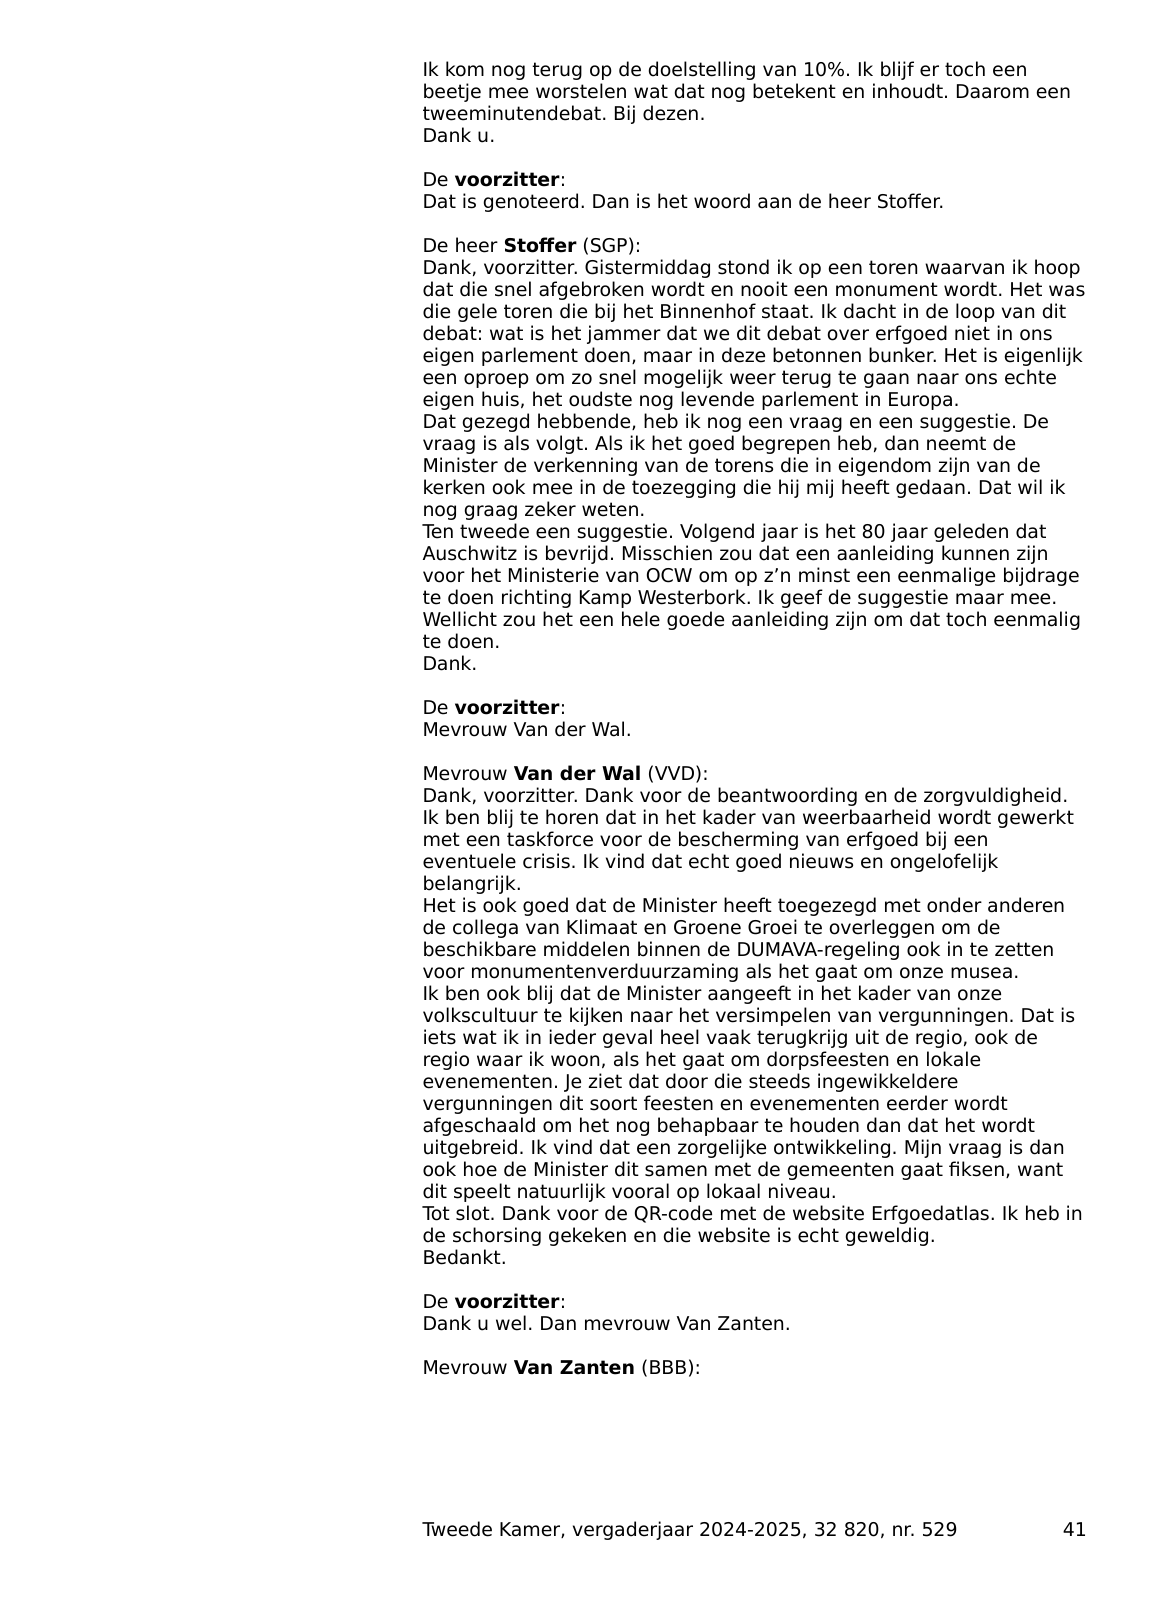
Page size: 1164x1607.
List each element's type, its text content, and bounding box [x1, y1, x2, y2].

text De voorzitter: [422, 169, 1087, 191]
text Dank u wel. Dan mevrouw Van Zanten. [422, 1313, 1087, 1335]
text De voorzitter: [422, 1291, 1087, 1313]
text Ten tweede een suggestie. Volgend jaar is het 80 jaar geleden dat Auschwitz is bevrijd. Misschien zou dat een aanleiding kunnen zijn voor het Ministerie van OCW om op z’n minst een eenmalige bijdrage te doen richting Kamp Westerbork. Ik geef de suggestie maar mee. Wellicht zou het een hele goede aanleiding zijn om dat toch eenmalig te doen. [422, 521, 1087, 653]
text Ik ben ook blij dat de Minister aangeeft in het kader van onze volkscultuur te kijken naar het versimpelen van vergunningen. Dat is iets wat ik in ieder geval heel vaak terugkrijg uit de regio, ook de regio waar ik woon, als het gaat om dorpsfeesten en lokale evenementen. Je ziet dat door die steeds ingewikkeldere vergunningen dit soort feesten en evenementen eerder wordt afgeschaald om het nog behapbaar te houden dan dat het wordt uitgebreid. Ik vind dat een zorgelijke ontwikkeling. Mijn vraag is dan ook hoe de Minister dit samen met de gemeenten gaat fiksen, want dit speelt natuurlijk vooral op lokaal niveau. [422, 983, 1087, 1203]
text Ik kom nog terug op de doelstelling van 10%. Ik blijf er toch een beetje mee worstelen wat dat nog betekent en inhoudt. Daarom een tweeminutendebat. Bij dezen. [422, 59, 1087, 125]
text Bedankt. [422, 1247, 1087, 1269]
text De voorzitter: [422, 697, 1087, 719]
text Mevrouw Van der Wal (VVD): [422, 763, 1087, 785]
text Het is ook goed dat de Minister heeft toegezegd met onder anderen de collega van Klimaat en Groene Groei te overleggen om de beschikbare middelen binnen de DUMAVA-regeling ook in te zetten voor monumentenverduurzaming als het gaat om onze musea. [422, 895, 1087, 983]
text Dank u. [422, 125, 1087, 147]
text Dank. [422, 653, 1087, 675]
text Dank, voorzitter. Dank voor de beantwoording en de zorgvuldigheid. Ik ben blij te horen dat in het kader van weerbaarheid wordt gewerkt met een taskforce voor de bescherming van erfgoed bij een eventuele crisis. Ik vind dat echt goed nieuws en ongelofelijk belangrijk. [422, 785, 1087, 895]
text Dat is genoteerd. Dan is het woord aan de heer Stoffer. [422, 191, 1087, 213]
text Dank, voorzitter. Gistermiddag stond ik op een toren waarvan ik hoop dat die snel afgebroken wordt en nooit een monument wordt. Het was die gele toren die bij het Binnenhof staat. Ik dacht in de loop van dit debat: wat is het jammer dat we dit debat over erfgoed niet in ons eigen parlement doen, maar in deze betonnen bunker. Het is eigenlijk een oproep om zo snel mogelijk weer terug te gaan naar ons echte eigen huis, het oudste nog levende parlement in Europa. [422, 257, 1087, 411]
text Dat gezegd hebbende, heb ik nog een vraag en een suggestie. De vraag is als volgt. Als ik het goed begrepen heb, dan neemt de Minister de verkenning van de torens die in eigendom zijn van de kerken ook mee in de toezegging die hij mij heeft gedaan. Dat wil ik nog graag zeker weten. [422, 411, 1087, 521]
text Mevrouw Van Zanten (BBB): [422, 1357, 1087, 1379]
text Mevrouw Van der Wal. [422, 719, 1087, 741]
text Tot slot. Dank voor de QR-code met de website Erfgoedatlas. Ik heb in de schorsing gekeken en die website is echt geweldig. [422, 1203, 1087, 1247]
text De heer Stoffer (SGP): [422, 235, 1087, 257]
